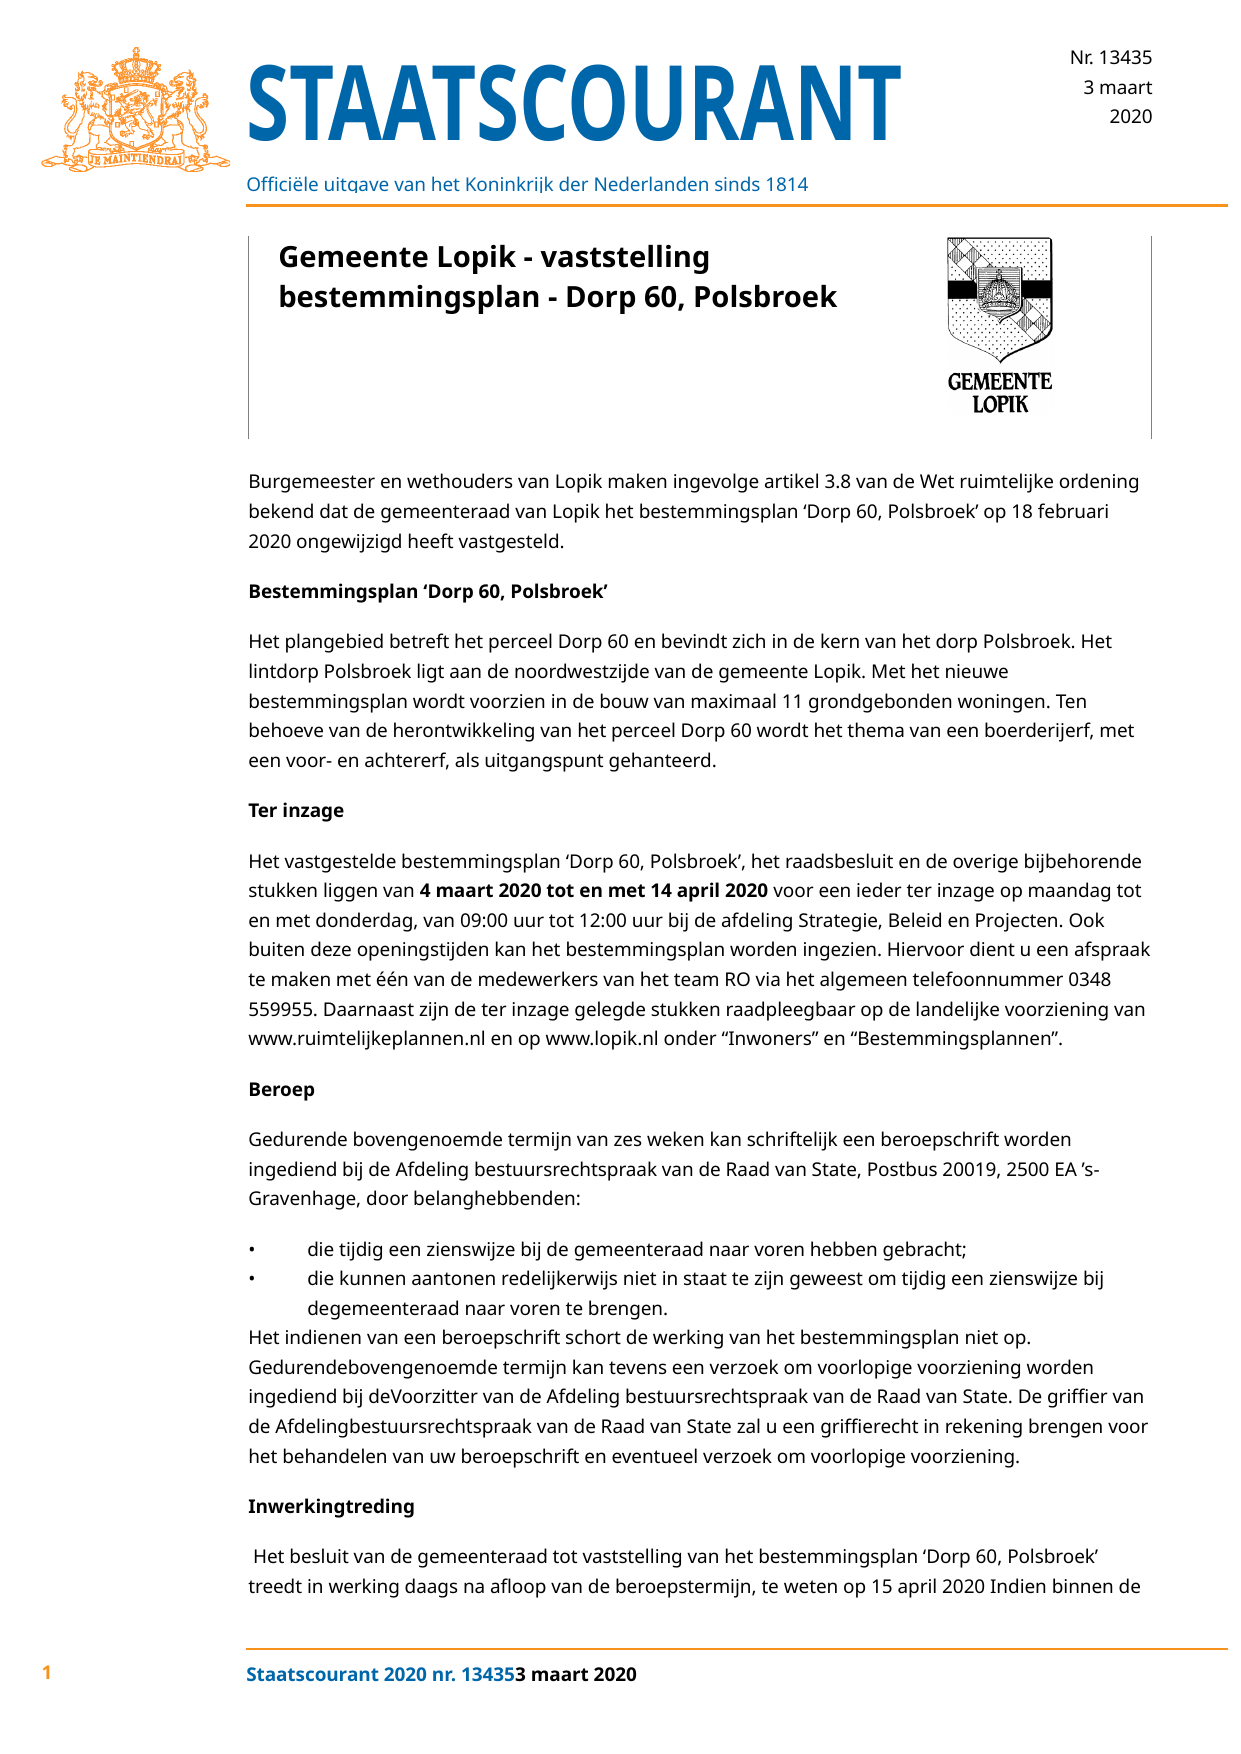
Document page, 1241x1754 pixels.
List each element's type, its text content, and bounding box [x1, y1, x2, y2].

table_header [1055, 236, 1151, 413]
text Het plangebied betreft het perceel Dorp 60 en bevindt zich in de kern van het dorp Polsbroek. Het lintdorp Polsbroek ligt aan de noordwestzijde van de gemeente Lopik. Met het nieuwe bestemmingsplan wordt voorzien in de bouw van maximaal 11 grondgebonden woningen. Ten behoeve van de herontwikkeling van het perceel Dorp 60 wordt het thema van een boerderijerf, met een voor- en achtererf, als uitgangspunt gehanteerd. [248, 629, 1152, 773]
text Beroep [248, 1076, 1152, 1101]
list die kunnen aantonen redelijkerwijs niet in staat te zijn geweest om tijdig een zienswijze bij degemeenteraad naar voren te brengen. [248, 1265, 1152, 1321]
text Het besluit van de gemeenteraad tot vaststelling van het bestemmingsplan ‘Dorp 60, Polsbroek’ treedt in werking daags na afloop van de beroepstermijn, te weten op 15 april 2020 Indien binnen de [248, 1544, 1152, 1599]
text Het indienen van een beroepschrift schort de werking van het bestemmingsplan niet op. Gedurendebovengenoemde termijn kan tevens een verzoek om voorlopige voorziening worden ingediend bij deVoorzitter van de Afdeling bestuursrechtspraak van de Raad van State. De griffier van de Afdelingbestuursrechtspraak van de Raad van State zal u een griffierecht in rekening brengen voor het behandelen van uw beroepschrift en eventueel verzoek om voorlopige voorziening. [248, 1324, 1152, 1468]
table_header [850, 236, 946, 413]
text Bestemmingsplan ‘Dorp 60, Polsbroek’ [248, 578, 1152, 604]
picture [946, 236, 1055, 414]
table_header Gemeente Lopik - vaststelling bestemmingsplan - Dorp 60, Polsbroek [249, 236, 850, 439]
picture [41, 47, 231, 172]
text Gedurende bovengenoemde termijn van zes weken kan schriftelijk een beroepschrift worden ingediend bij de Afdeling bestuursrechtspraak van de Raad van State, Postbus 20019, 2500 EA ’s-Gravenhage, door belanghebbenden: [248, 1126, 1152, 1211]
text Ter inzage [248, 797, 1152, 823]
text Burgemeester en wethouders van Lopik maken ingevolge artikel 3.8 van de Wet ruimtelijke ordening bekend dat de gemeenteraad van Lopik het bestemmingsplan ‘Dorp 60, Polsbroek’ op 18 februari 2020 ongewijzigd heeft vastgesteld. [248, 469, 1152, 553]
text Het vastgestelde bestemmingsplan ‘Dorp 60, Polsbroek’, het raadsbesluit en de overige bijbehorende stukken liggen van 4 maart 2020 tot en met 14 april 2020 voor een ieder ter inzage op maandag tot en met donderdag, van 09:00 uur tot 12:00 uur bij de afdeling Strategie, Beleid en Projecten. Ook buiten deze openingstijden kan het bestemmingsplan worden ingezien. Hiervoor dient u een afspraak te maken met één van de medewerkers van het team RO via het algemeen telefoonnummer 0348 559955. Daarnaast zijn de ter inzage gelegde stukken raadpleegbaar op de landelijke voorziening van www.ruimtelijkeplannen.nl en op www.lopik.nl onder “Inwoners” en “Bestemmingsplannen”. [248, 848, 1152, 1051]
list die tijdig een zienswijze bij de gemeenteraad naar voren hebben gebracht; [248, 1236, 1152, 1261]
table_header [850, 414, 1151, 439]
text Inwerkingtreding [248, 1493, 1152, 1519]
